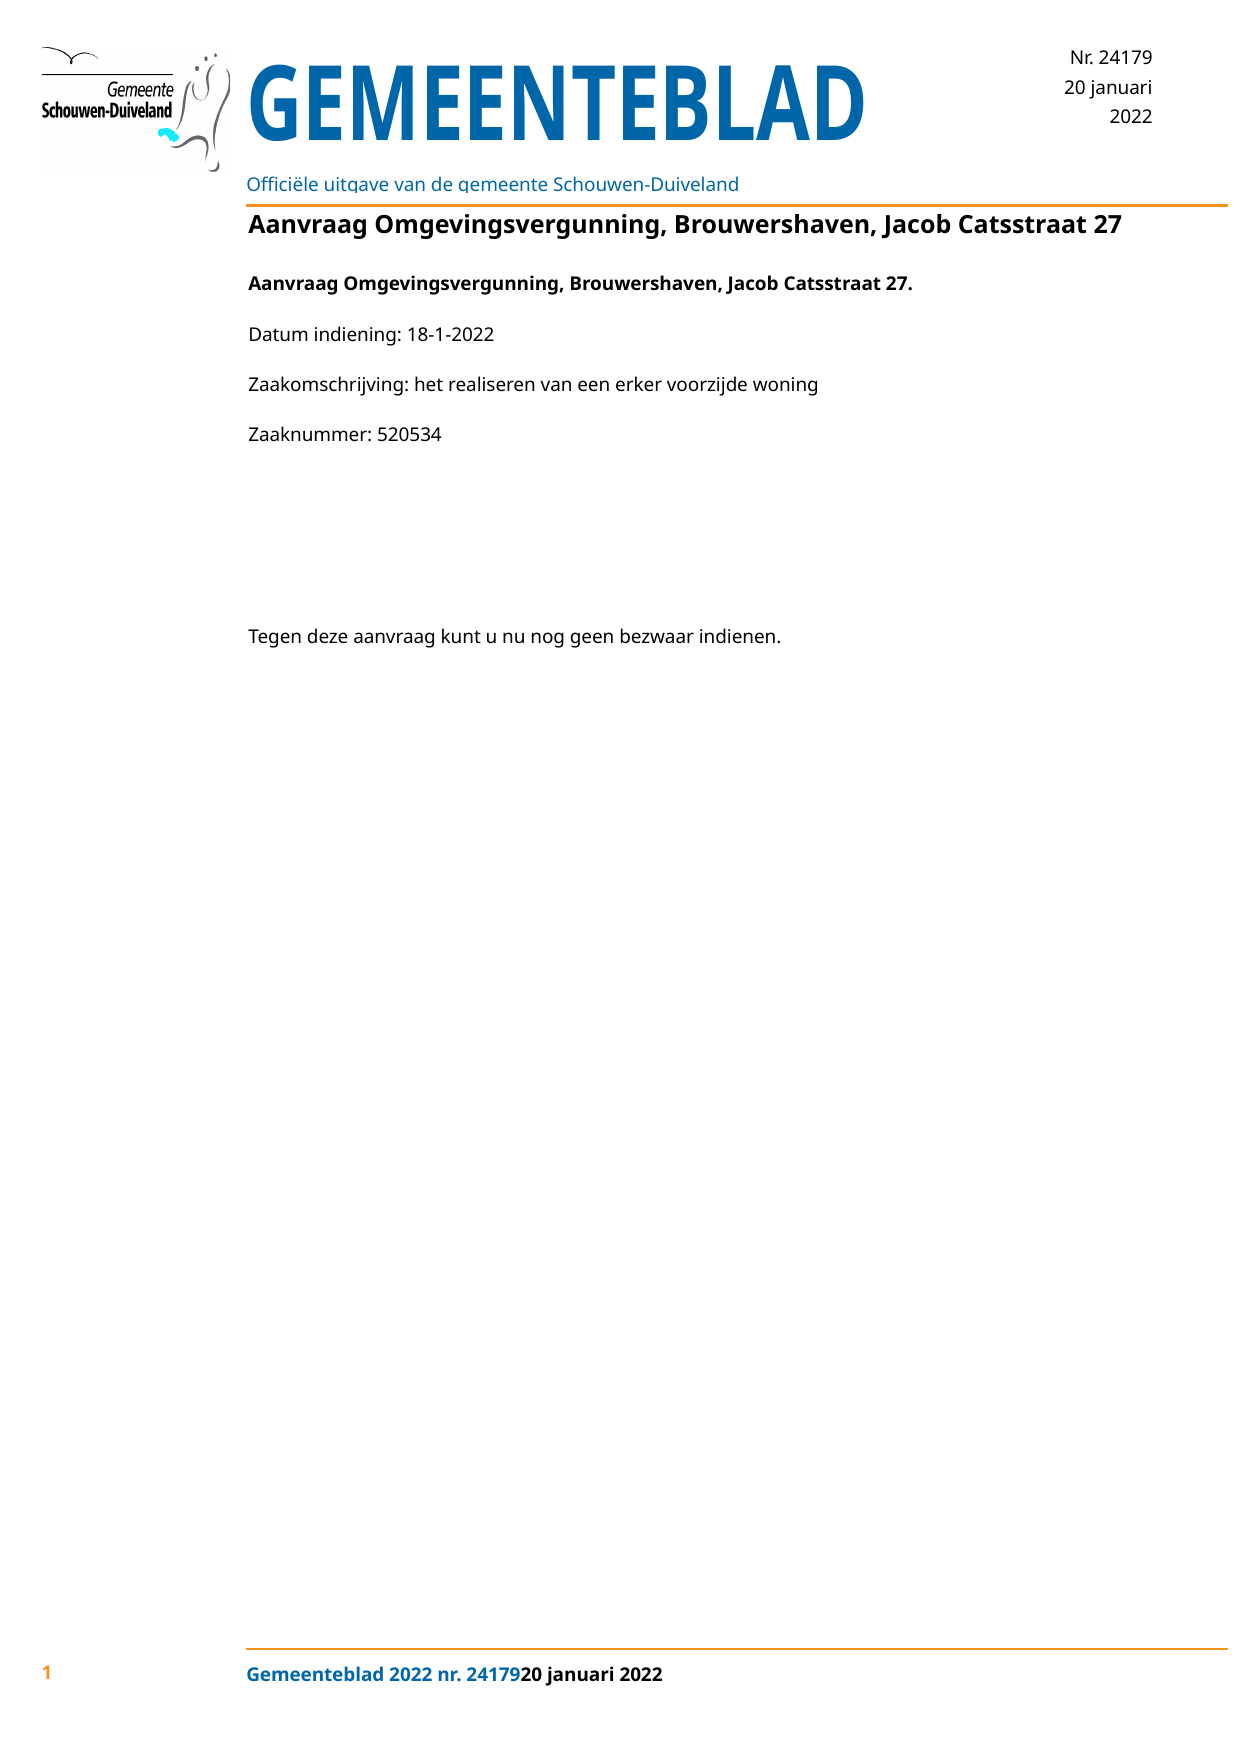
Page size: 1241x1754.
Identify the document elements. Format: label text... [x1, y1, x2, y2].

text Tegen deze aanvraag kunt u nu nog geen bezwaar indienen. [248, 623, 1152, 649]
text Datum indiening: 18-1-2022 [248, 321, 1152, 346]
text Aanvraag Omgevingsvergunning, Brouwershaven, Jacob Catsstraat 27 [248, 207, 1152, 241]
text Zaaknummer: 520534 [248, 422, 1152, 447]
text Zaakomschrijving: het realiseren van een erker voorzijde woning [248, 371, 1152, 397]
text Aanvraag Omgevingsvergunning, Brouwershaven, Jacob Catsstraat 27. [248, 270, 1152, 296]
picture [41, 47, 231, 172]
